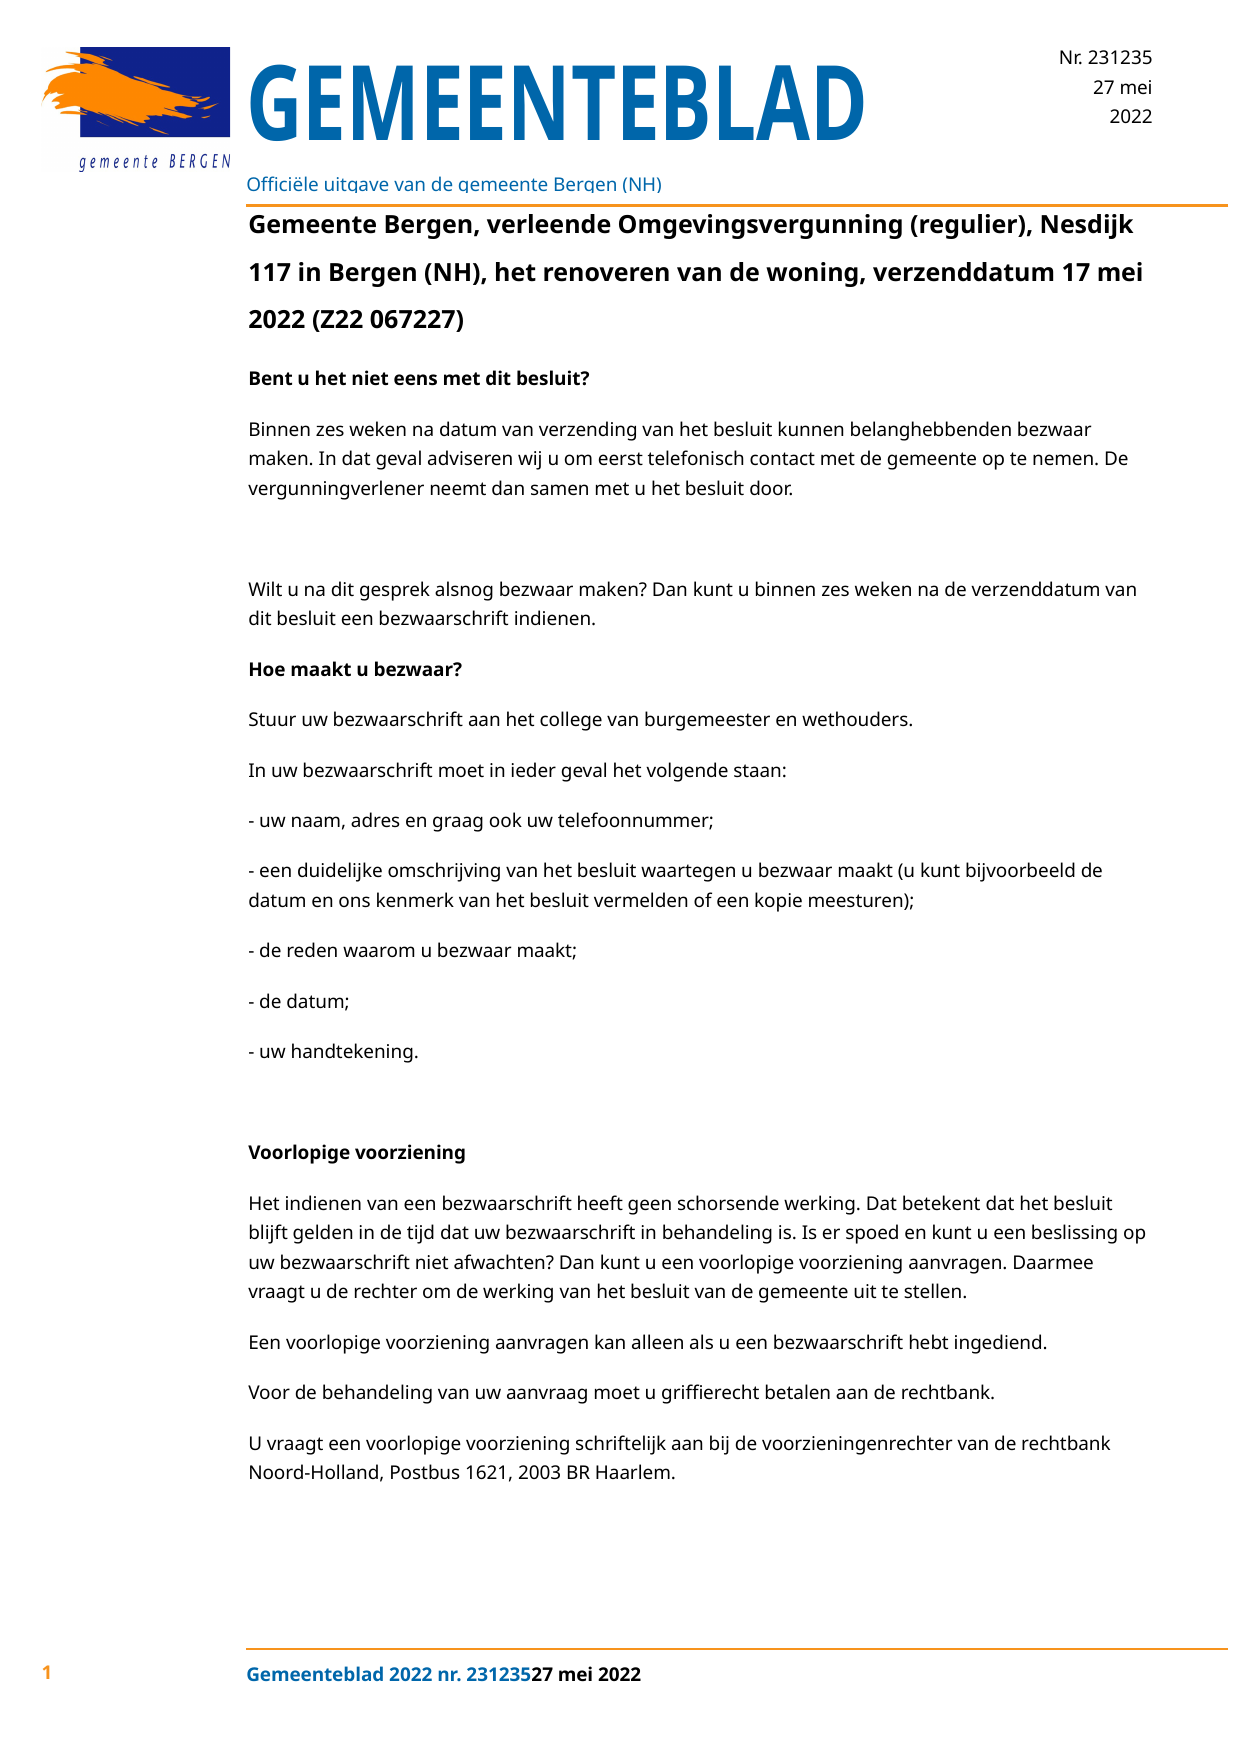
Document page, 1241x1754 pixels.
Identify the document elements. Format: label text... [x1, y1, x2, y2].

text Hoe maakt u bezwaar? [248, 656, 1152, 682]
text - de reden waarom u bezwaar maakt; [248, 938, 1152, 963]
text Gemeente Bergen, verleende Omgevingsvergunning (regulier), Nesdijk 117 in Bergen (NH), het renoveren van de woning, verzenddatum 17 mei 2022 (Z22 067227) [248, 207, 1152, 336]
text Een voorlopige voorziening aanvragen kan alleen als u een bezwaarschrift hebt ingediend. [248, 1329, 1152, 1354]
text - uw handtekening. [248, 1038, 1152, 1064]
text Binnen zes weken na datum van verzending van het besluit kunnen belanghebbenden bezwaar maken. In dat geval adviseren wij u om eerst telefonisch contact met de gemeente op te nemen. De vergunningverlener neemt dan samen met u het besluit door. [248, 416, 1152, 501]
text - de datum; [248, 988, 1152, 1014]
text - uw naam, adres en graag ook uw telefoonnummer; [248, 807, 1152, 833]
text Bent u het niet eens met dit besluit? [248, 366, 1152, 391]
text Stuur uw bezwaarschrift aan het college van burgemeester en wethouders. [248, 706, 1152, 732]
text Voorlopige voorziening [248, 1139, 1152, 1165]
text - een duidelijke omschrijving van het besluit waartegen u bezwaar maakt (u kunt bijvoorbeeld de datum en ons kenmerk van het besluit vermelden of een kopie meesturen); [248, 858, 1152, 913]
picture [41, 47, 231, 172]
text Voor de behandeling van uw aanvraag moet u griffierecht betalen aan de rechtbank. [248, 1379, 1152, 1405]
text U vraagt een voorlopige voorziening schriftelijk aan bij de voorzieningenrechter van de rechtbank Noord-Holland, Postbus 1621, 2003 BR Haarlem. [248, 1430, 1152, 1485]
text In uw bezwaarschrift moet in ieder geval het volgende staan: [248, 757, 1152, 782]
text Wilt u na dit gesprek alsnog bezwaar maken? Dan kunt u binnen zes weken na de verzenddatum van dit besluit een bezwaarschrift indienen. [248, 576, 1152, 631]
text Het indienen van een bezwaarschrift heeft geen schorsende werking. Dat betekent dat het besluit blijft gelden in de tijd dat uw bezwaarschrift in behandeling is. Is er spoed en kunt u een beslissing op uw bezwaarschrift niet afwachten? Dan kunt u een voorlopige voorziening aanvragen. Daarmee vraagt u de rechter om de werking van het besluit van de gemeente uit te stellen. [248, 1190, 1152, 1304]
